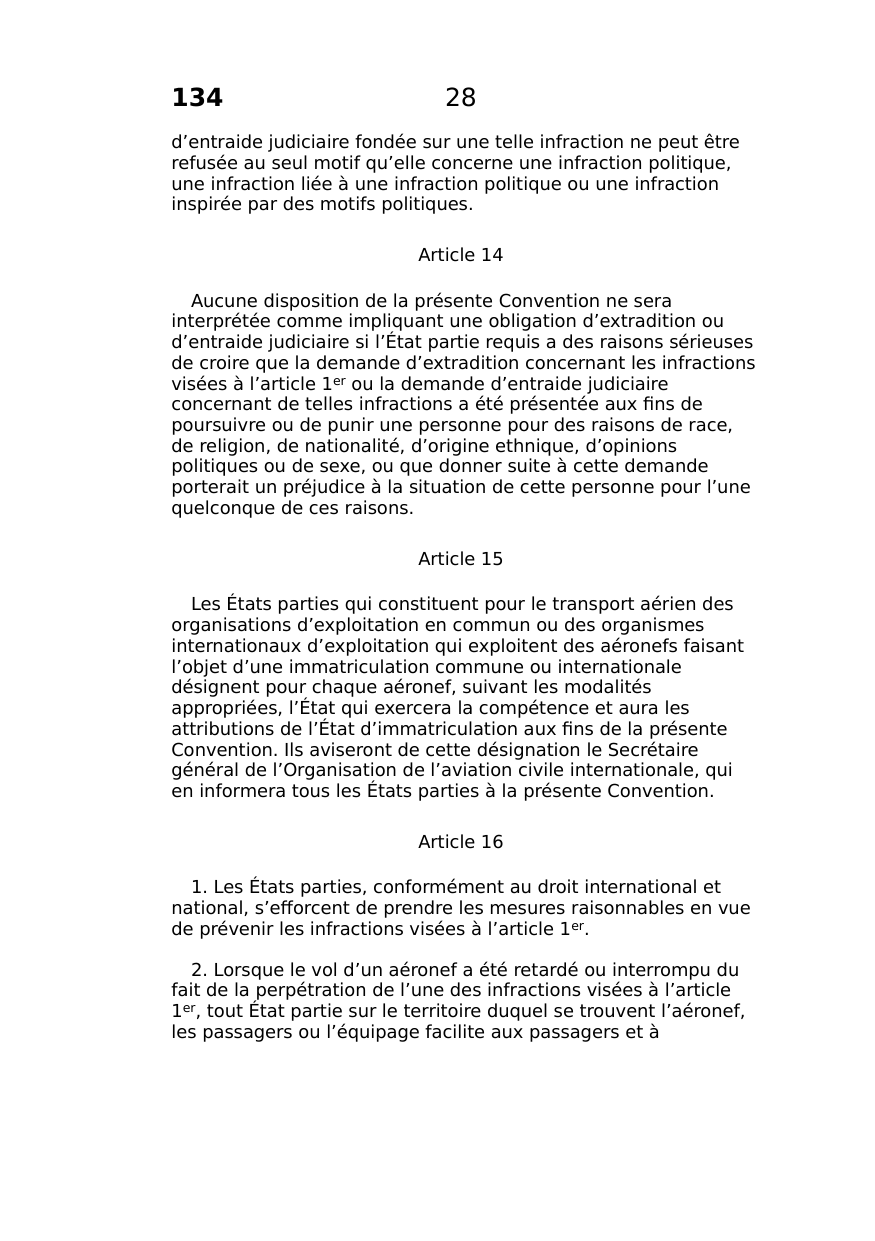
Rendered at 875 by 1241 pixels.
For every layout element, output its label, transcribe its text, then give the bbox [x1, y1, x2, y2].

text 1. Les États parties, conformément au droit international et national, s’efforcent de prendre les mesures raisonnables en vue de prévenir les infractions visées à l’article 1er. [171, 877, 756, 939]
text Aucune disposition de la présente Convention ne sera interprétée comme impliquant une obligation d’extradition ou d’entraide judiciaire si l’État partie requis a des raisons sérieuses de croire que la demande d’extradition concernant les infractions visées à l’article 1er ou la demande d’entraide judiciaire concernant de telles infractions a été présentée aux fins de poursuivre ou de punir une personne pour des raisons de race, de religion, de nationalité, d’origine ethnique, d’opinions politiques ou de sexe, ou que donner suite à cette demande porterait un préjudice à la situation de cette personne pour l’une quelconque de ces raisons. [171, 291, 756, 518]
text 2. Lorsque le vol d’un aéronef a été retardé ou interrompu du fait de la perpétration de l’une des infractions visées à l’article 1er, tout État partie sur le territoire duquel se trouvent l’aéronef, les passagers ou l’équipage facilite aux passagers et à [171, 959, 756, 1042]
text d’entraide judiciaire fondée sur une telle infraction ne peut être refusée au seul motif qu’elle concerne une infraction politique, une infraction liée à une infraction politique ou une infraction inspirée par des motifs politiques. [171, 132, 756, 215]
text Les États parties qui constituent pour le transport aérien des organisations d’exploitation en commun ou des organismes internationaux d’exploitation qui exploitent des aéronefs faisant l’objet d’une immatriculation commune ou internationale désignent pour chaque aéronef, suivant les modalités appropriées, l’État qui exercera la compétence et aura les attributions de l’État d’immatriculation aux fins de la présente Convention. Ils aviseront de cette désignation le Secrétaire général de l’Organisation de l’aviation civile internationale, qui en informera tous les États parties à la présente Convention. [171, 594, 756, 802]
subtitle Article 16 [171, 832, 756, 852]
subtitle Article 15 [171, 548, 756, 569]
subtitle Article 14 [171, 245, 756, 266]
